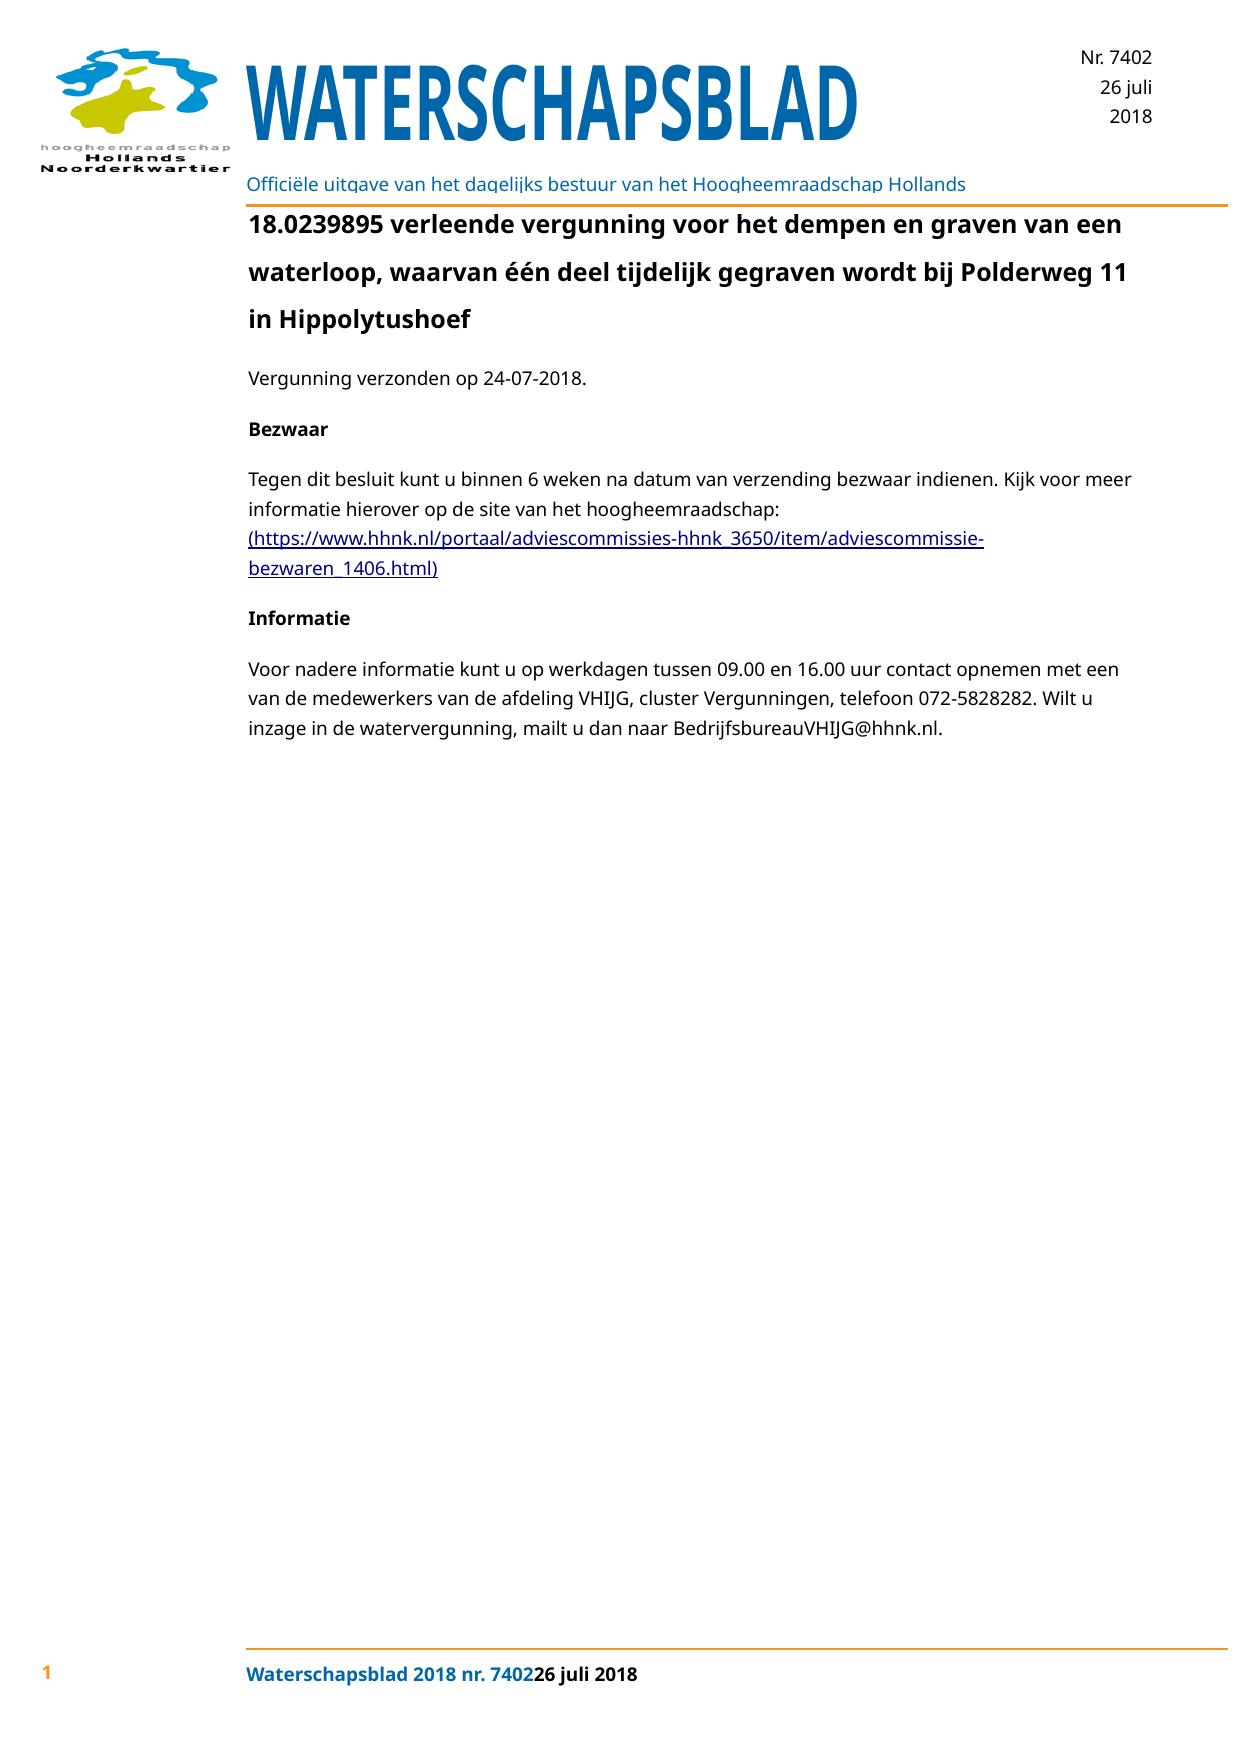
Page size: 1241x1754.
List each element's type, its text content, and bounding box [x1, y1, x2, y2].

text Informatie [248, 606, 1152, 631]
text Tegen dit besluit kunt u binnen 6 weken na datum van verzending bezwaar indienen. Kijk voor meer informatie hierover op de site van het hoogheemraadschap: (https://www.hhnk.nl/portaal/adviescommissies-hhnk_3650/item/adviescommissie-bezwaren_1406.html) [248, 466, 1152, 581]
text Bezwaar [248, 416, 1152, 442]
text Voor nadere informatie kunt u op werkdagen tussen 09.00 en 16.00 uur contact opnemen met een van de medewerkers van de afdeling VHIJG, cluster Vergunningen, telefoon 072-5828282. Wilt u inzage in de watervergunning, mailt u dan naar BedrijfsbureauVHIJG@hhnk.nl. [248, 656, 1152, 741]
text 18.0239895 verleende vergunning voor het dempen en graven van een waterloop, waarvan één deel tijdelijk gegraven wordt bij Polderweg 11 in Hippolytushoef [248, 207, 1152, 336]
picture [41, 47, 231, 172]
text Vergunning verzonden op 24-07-2018. [248, 366, 1152, 391]
